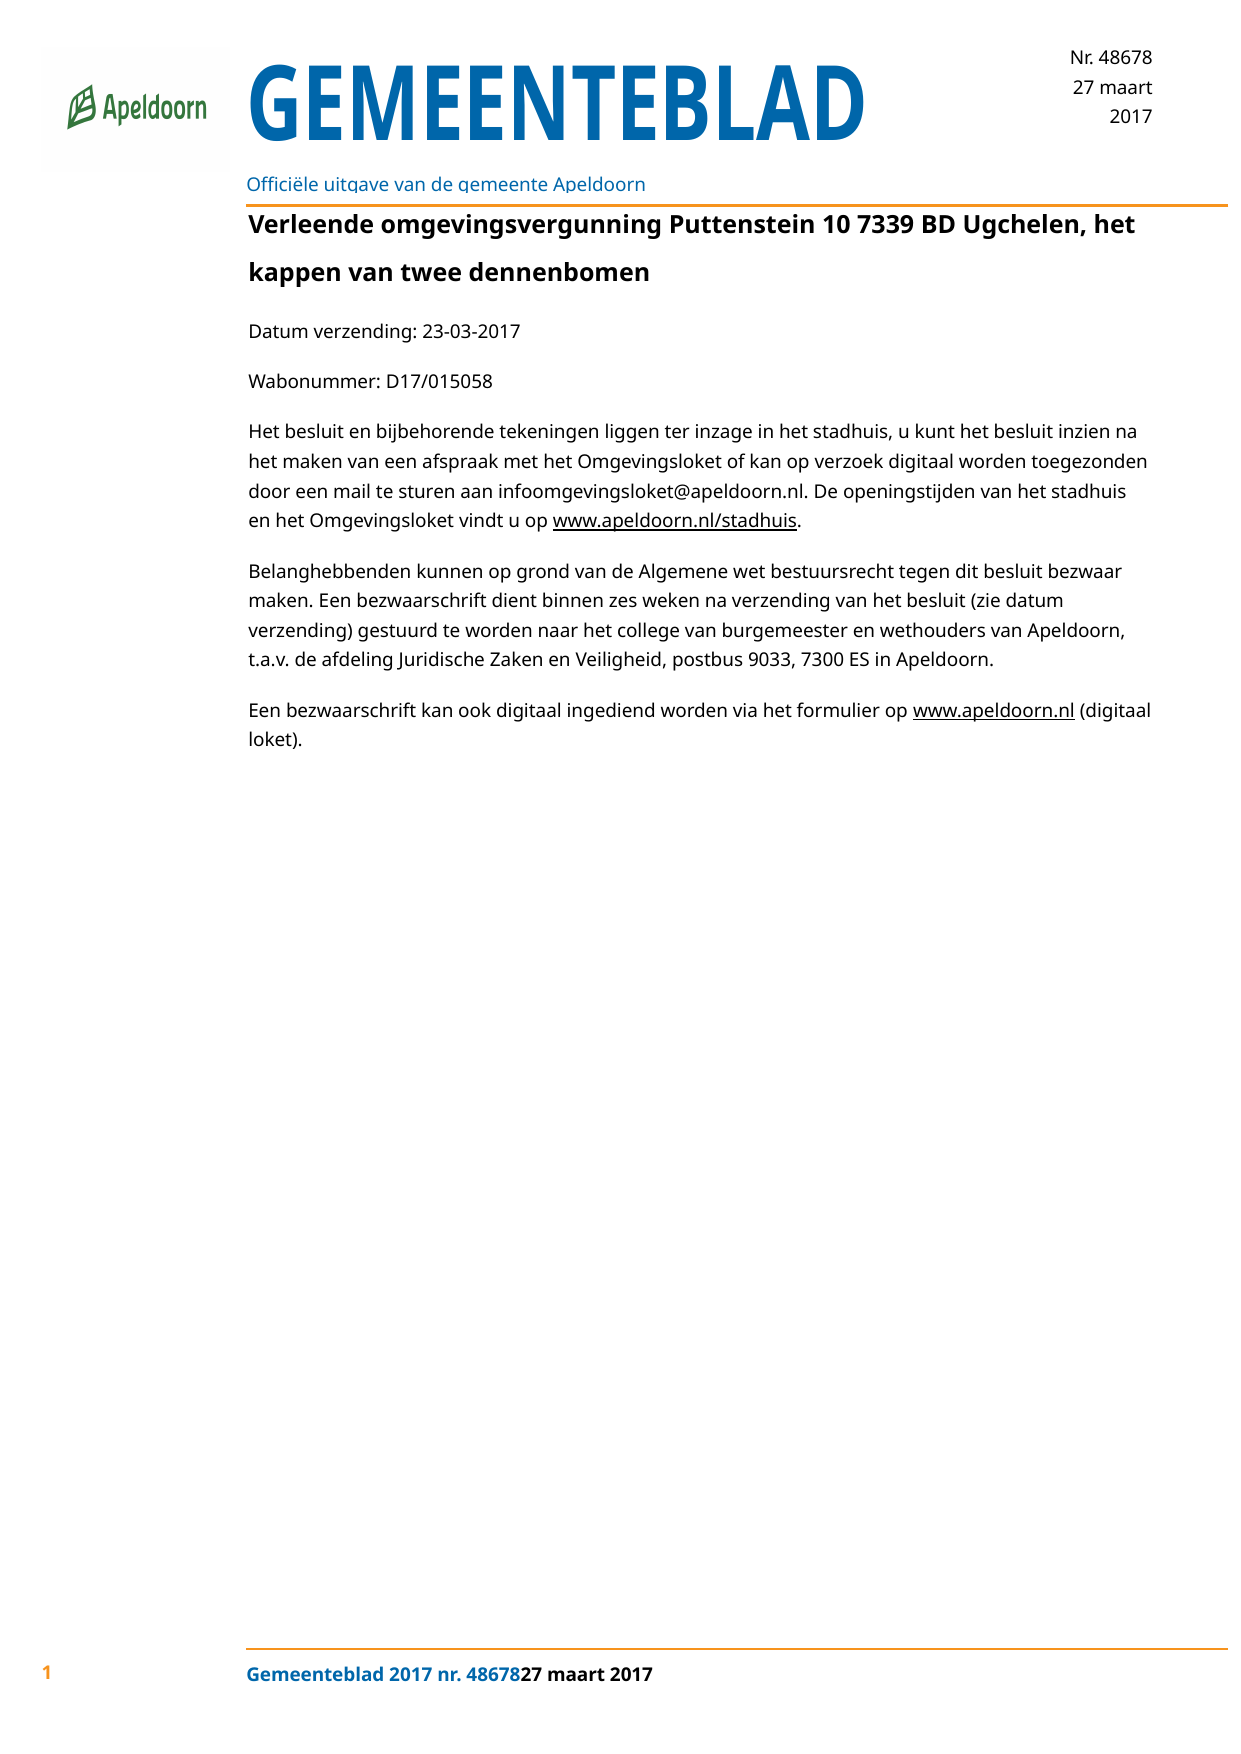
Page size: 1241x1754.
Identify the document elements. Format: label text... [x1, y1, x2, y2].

text Een bezwaarschrift kan ook digitaal ingediend worden via het formulier op www.apeldoorn.nl (digitaal loket). [248, 697, 1152, 752]
text Verleende omgevingsvergunning Puttenstein 10 7339 BD Ugchelen, het kappen van twee dennenbomen [248, 207, 1152, 288]
text Belanghebbenden kunnen op grond van de Algemene wet bestuursrecht tegen dit besluit bezwaar maken. Een bezwaarschrift dient binnen zes weken na verzending van het besluit (zie datum verzending) gestuurd te worden naar het college van burgemeester en wethouders van Apeldoorn, t.a.v. de afdeling Juridische Zaken en Veiligheid, postbus 9033, 7300 ES in Apeldoorn. [248, 558, 1152, 672]
text Wabonummer: D17/015058 [248, 368, 1152, 394]
text Het besluit en bijbehorende tekeningen liggen ter inzage in het stadhuis, u kunt het besluit inzien na het maken van een afspraak met het Omgevingsloket of kan op verzoek digitaal worden toegezonden door een mail te sturen aan infoomgevingsloket@apeldoorn.nl. De openingstijden van het stadhuis en het Omgevingsloket vindt u op www.apeldoorn.nl/stadhuis. [248, 419, 1152, 533]
picture [41, 47, 231, 172]
text Datum verzending: 23-03-2017 [248, 318, 1152, 344]
